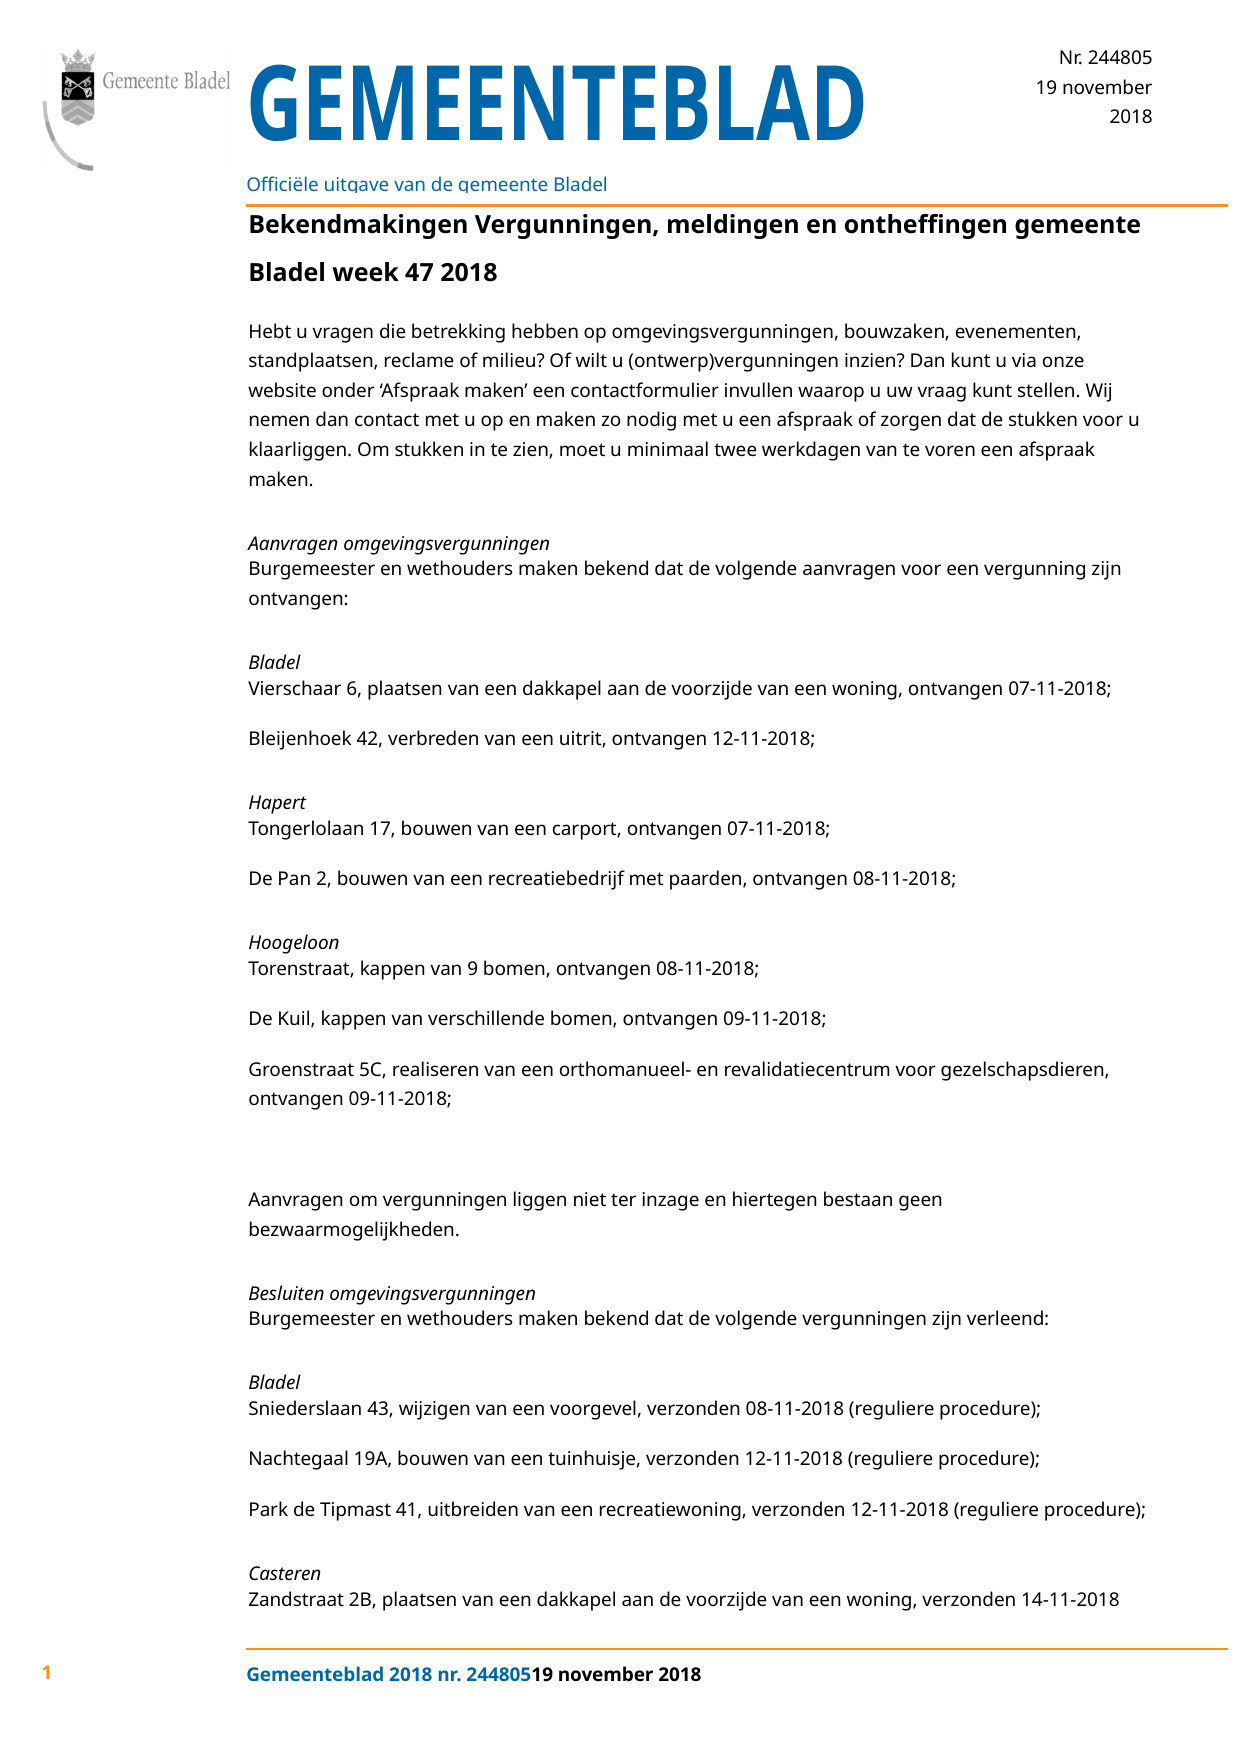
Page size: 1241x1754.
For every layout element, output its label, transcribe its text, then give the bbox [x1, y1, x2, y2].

text Hebt u vragen die betrekking hebben op omgevingsvergunningen, bouwzaken, evenementen, standplaatsen, reclame of milieu? Of wilt u (ontwerp)vergunningen inzien? Dan kunt u via onze website onder ‘Afspraak maken’ een contactformulier invullen waarop u uw vraag kunt stellen. Wij nemen dan contact met u op en maken zo nodig met u een afspraak of zorgen dat de stukken voor u klaarliggen. Om stukken in te zien, moet u minimaal twee werkdagen van te voren een afspraak maken. [248, 318, 1152, 492]
text Hapert [248, 789, 1152, 815]
text Nachtegaal 19A, bouwen van een tuinhuisje, verzonden 12-11-2018 (reguliere procedure); [248, 1446, 1152, 1471]
text Sniederslaan 43, wijzigen van een voorgevel, verzonden 08-11-2018 (reguliere procedure); [248, 1395, 1152, 1421]
text Groenstraat 5C, realiseren van een orthomanueel- en revalidatiecentrum voor gezelschapsdieren, ontvangen 09-11-2018; [248, 1056, 1152, 1111]
text Park de Tipmast 41, uitbreiden van een recreatiewoning, verzonden 12-11-2018 (reguliere procedure); [248, 1496, 1152, 1522]
text De Kuil, kappen van verschillende bomen, ontvangen 09-11-2018; [248, 1005, 1152, 1031]
text Bleijenhoek 42, verbreden van een uitrit, ontvangen 12-11-2018; [248, 725, 1152, 751]
text Aanvragen omgevingsvergunningen [248, 530, 1152, 556]
text Casteren [248, 1560, 1152, 1586]
text Tongerlolaan 17, bouwen van een carport, ontvangen 07-11-2018; [248, 815, 1152, 841]
picture [41, 47, 231, 172]
text De Pan 2, bouwen van een recreatiebedrijf met paarden, ontvangen 08-11-2018; [248, 865, 1152, 891]
text Torenstraat, kappen van 9 bomen, ontvangen 08-11-2018; [248, 955, 1152, 981]
text Bekendmakingen Vergunningen, meldingen en ontheffingen gemeente Bladel week 47 2018 [248, 207, 1152, 288]
text Besluiten omgevingsvergunningen [248, 1280, 1152, 1306]
text Hoogeloon [248, 929, 1152, 955]
text Bladel [248, 649, 1152, 675]
text Bladel [248, 1369, 1152, 1395]
text Zandstraat 2B, plaatsen van een dakkapel aan de voorzijde van een woning, verzonden 14-11-2018 [248, 1586, 1152, 1611]
text Burgemeester en wethouders maken bekend dat de volgende vergunningen zijn verleend: [248, 1306, 1152, 1331]
text Vierschaar 6, plaatsen van een dakkapel aan de voorzijde van een woning, ontvangen 07-11-2018; [248, 675, 1152, 701]
text Burgemeester en wethouders maken bekend dat de volgende aanvragen voor een vergunning zijn ontvangen: [248, 556, 1152, 611]
text Aanvragen om vergunningen liggen niet ter inzage en hiertegen bestaan geen bezwaarmogelijkheden. [248, 1186, 1152, 1242]
